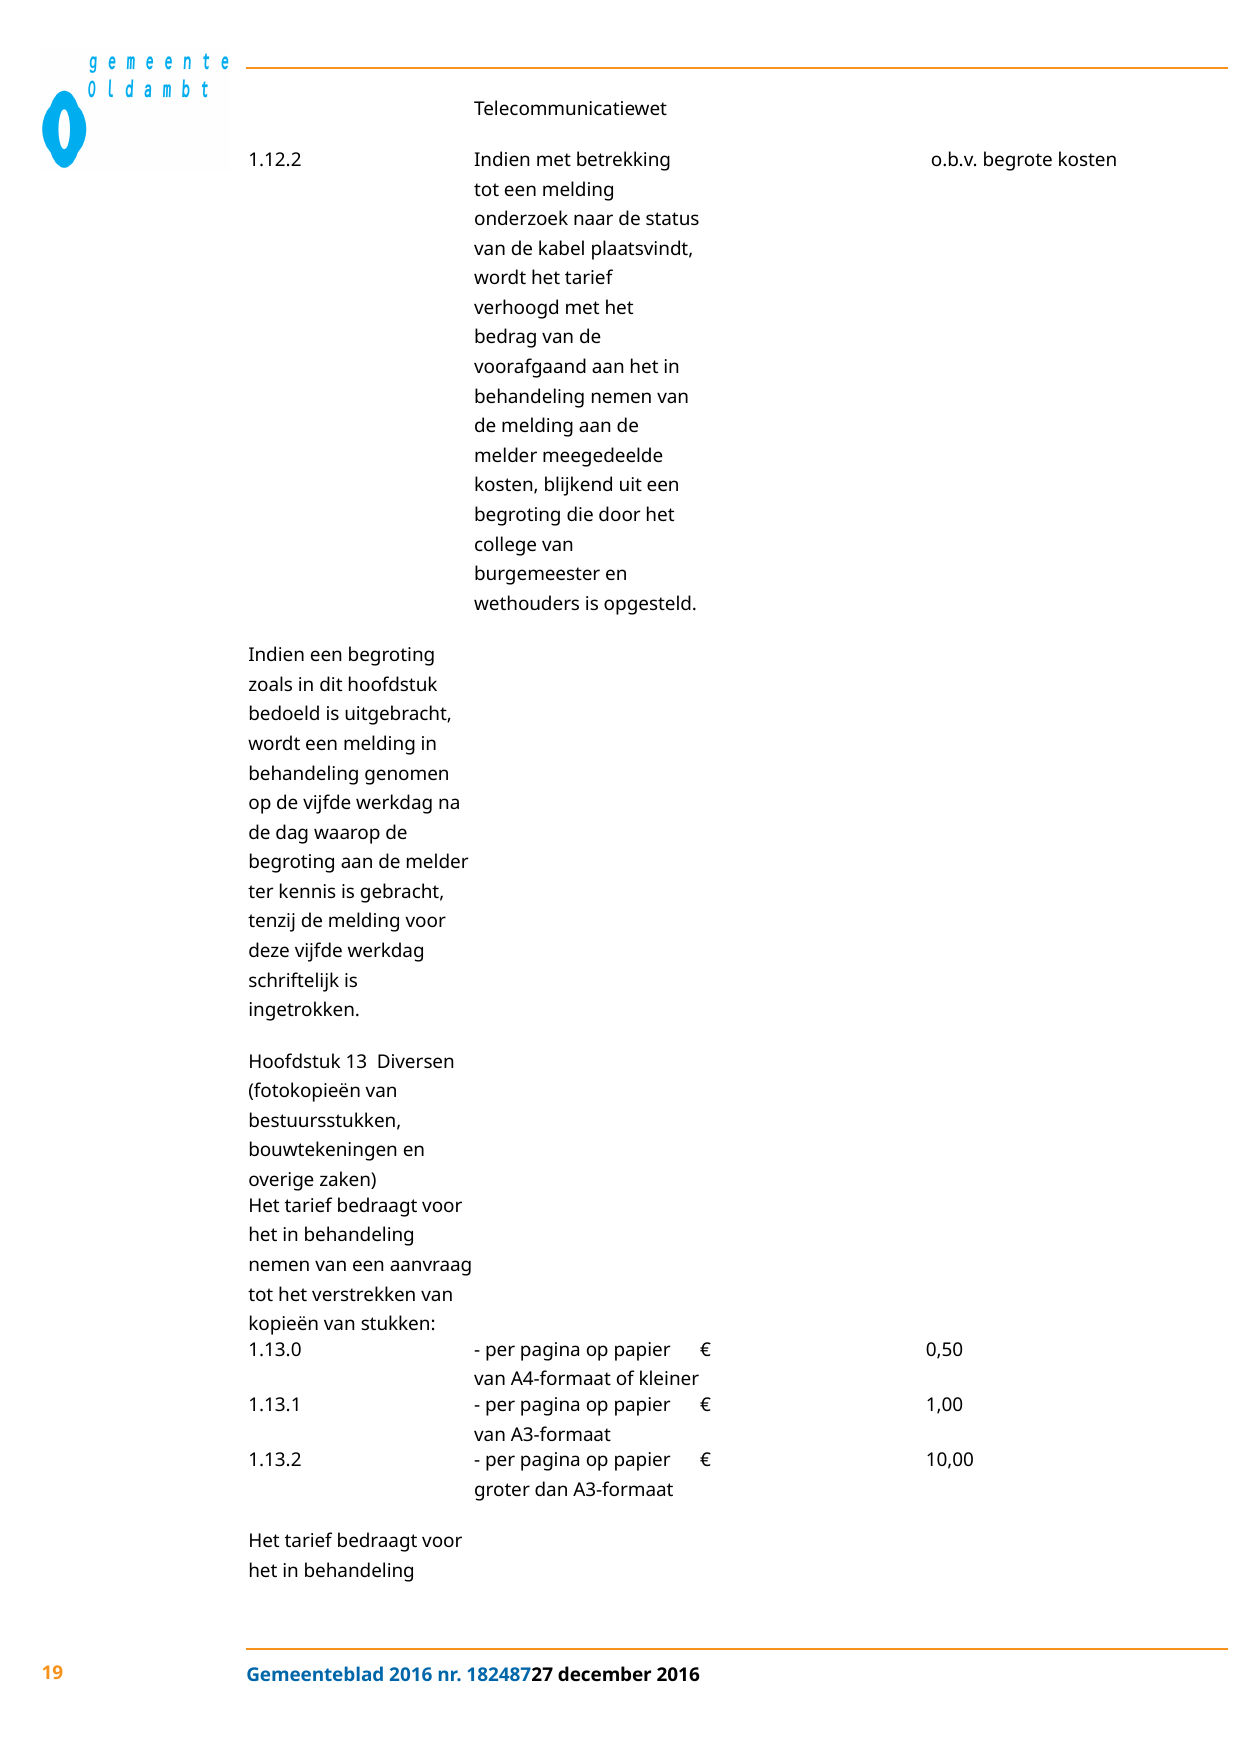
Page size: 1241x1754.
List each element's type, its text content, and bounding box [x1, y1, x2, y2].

table_cell [700, 641, 926, 1022]
table_cell o.b.v. begrote kosten [926, 146, 1152, 616]
table_cell Hoofdstuk 13 Diversen (fotokopieën van bestuursstukken, bouwtekeningen en overige zaken) [248, 1048, 474, 1192]
table_cell [700, 1528, 926, 1583]
picture [41, 47, 231, 172]
table_cell [248, 95, 474, 121]
table_cell [926, 616, 1152, 641]
table_cell - per pagina op papier van A4-formaat of kleiner [474, 1336, 700, 1391]
table_cell [700, 146, 926, 616]
table_cell 0,50 [926, 1336, 1152, 1391]
table_cell [700, 1192, 926, 1336]
table_cell [248, 121, 474, 146]
table_cell € [700, 1447, 926, 1502]
table_cell [474, 121, 700, 146]
table_cell 10,00 [926, 1447, 1152, 1502]
table_cell [700, 1502, 926, 1528]
table_cell 1.12.2 [248, 146, 474, 616]
table_cell Het tarief bedraagt voor het in behandeling [248, 1528, 474, 1583]
table_cell [474, 616, 700, 641]
table_cell - per pagina op papier groter dan A3-formaat [474, 1447, 700, 1502]
table_cell [700, 616, 926, 641]
table_cell Indien een begroting zoals in dit hoofdstuk bedoeld is uitgebracht, wordt een melding in behandeling genomen op de vijfde werkdag na de dag waarop de begroting aan de melder ter kennis is gebracht, tenzij de melding voor deze vijfde werkdag schriftelijk is ingetrokken. [248, 641, 474, 1022]
table_cell 1.13.2 [248, 1447, 474, 1502]
table_cell € [700, 1391, 926, 1447]
table_cell [700, 1022, 926, 1048]
table_cell [474, 1022, 700, 1048]
table_cell € [700, 1336, 926, 1391]
table_cell [926, 1022, 1152, 1048]
table_cell [700, 121, 926, 146]
table_cell [474, 641, 700, 1022]
table_cell [700, 95, 926, 121]
table_cell Telecommunicatiewet [474, 95, 700, 121]
table_cell [474, 1192, 700, 1336]
table_cell 1,00 [926, 1391, 1152, 1447]
table_cell 1.13.0 [248, 1336, 474, 1391]
table_cell - per pagina op papier van A3-formaat [474, 1391, 700, 1447]
table_cell [926, 1502, 1152, 1528]
table_cell [474, 1528, 700, 1583]
table_cell [474, 1502, 700, 1528]
table_cell 1.13.1 [248, 1391, 474, 1447]
table_cell Indien met betrekking tot een melding onderzoek naar de status van de kabel plaatsvindt, wordt het tarief verhoogd met het bedrag van de voorafgaand aan het in behandeling nemen van de melding aan de melder meegedeelde kosten, blijkend uit een begroting die door het college van burgemeester en wethouders is opgesteld. [474, 146, 700, 616]
table_cell [248, 1502, 474, 1528]
table_cell [926, 95, 1152, 121]
table_cell [926, 121, 1152, 146]
table_cell [248, 616, 474, 641]
table_cell [248, 1022, 474, 1048]
table_cell Het tarief bedraagt voor het in behandeling nemen van een aanvraag tot het verstrekken van kopieën van stukken: [248, 1192, 474, 1336]
